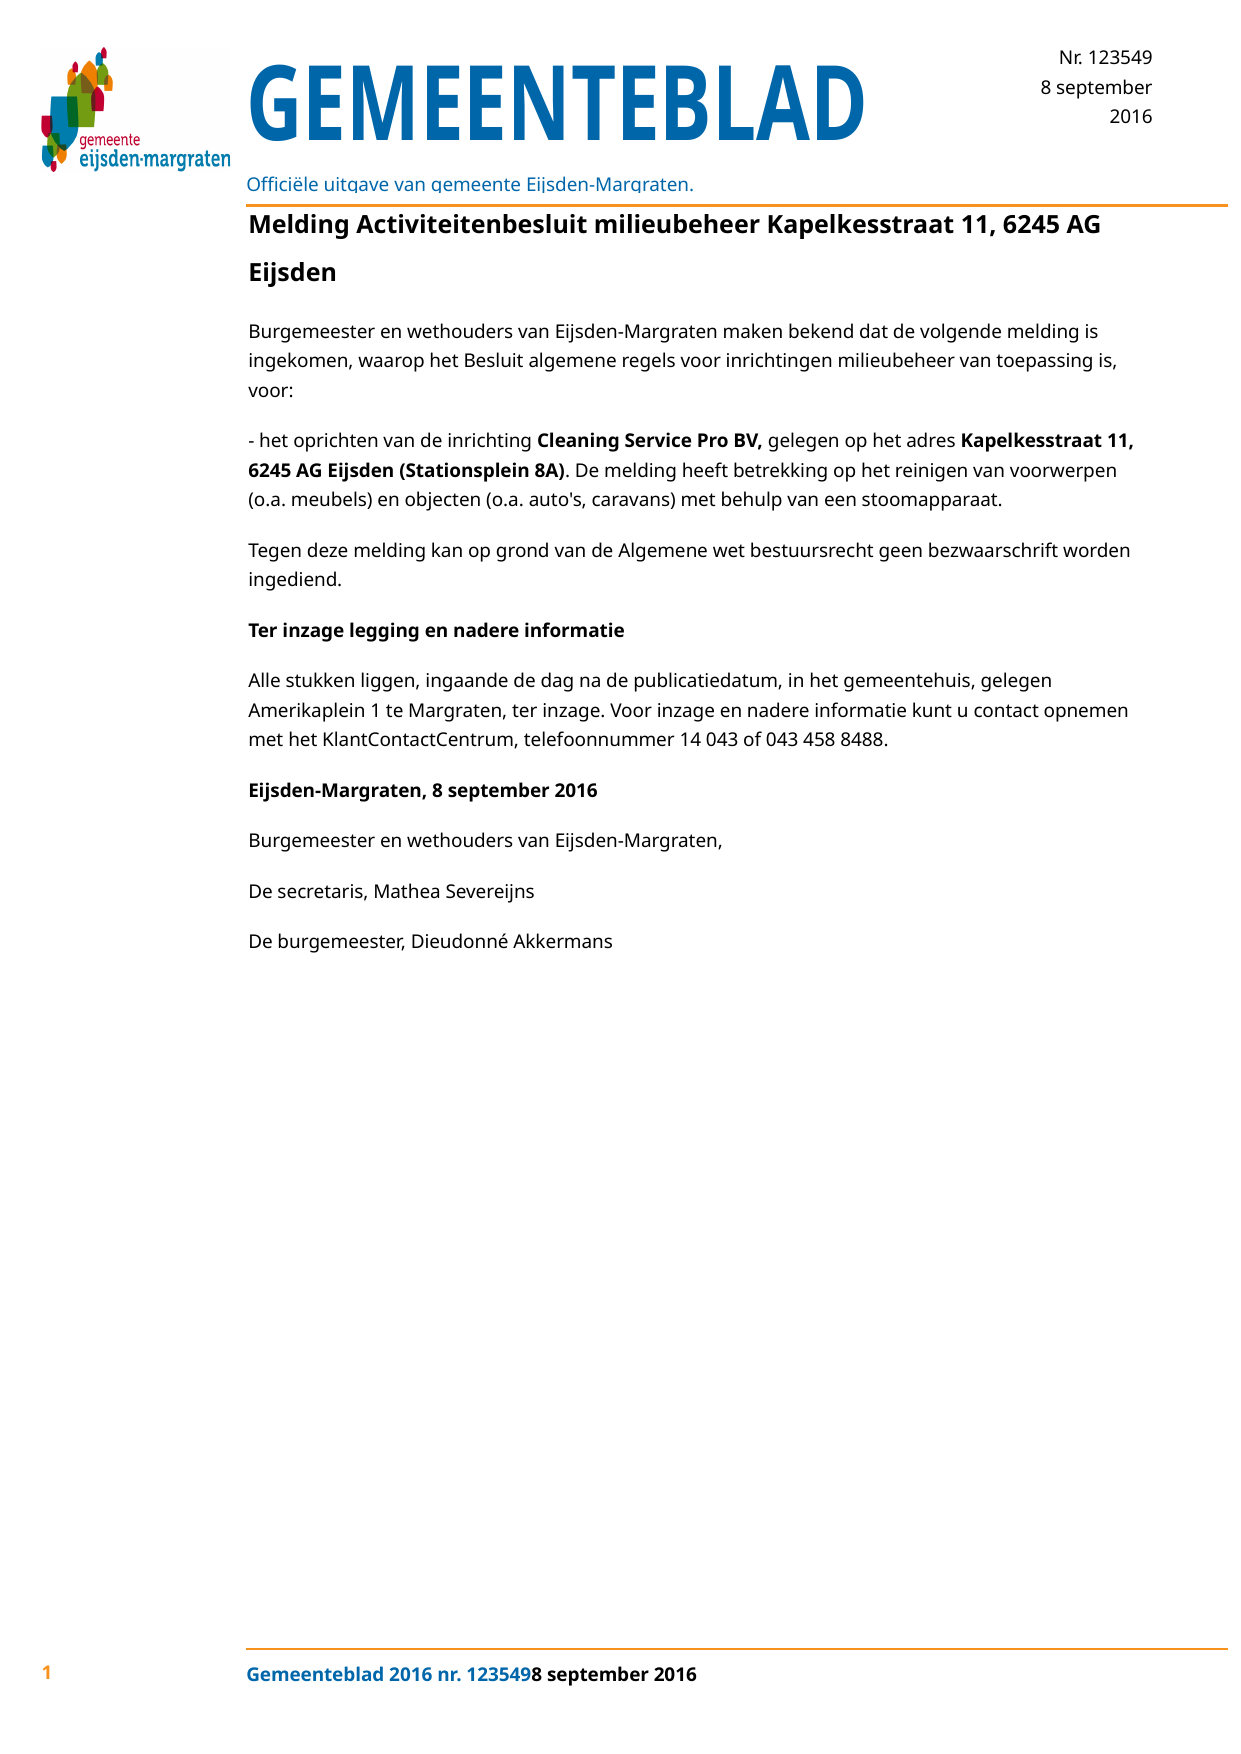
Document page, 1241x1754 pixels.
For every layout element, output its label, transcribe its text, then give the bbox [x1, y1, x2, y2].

text Melding Activiteitenbesluit milieubeheer Kapelkesstraat 11, 6245 AG Eijsden [248, 207, 1152, 288]
text Burgemeester en wethouders van Eijsden-Margraten maken bekend dat de volgende melding is ingekomen, waarop het Besluit algemene regels voor inrichtingen milieubeheer van toepassing is, voor: [248, 318, 1152, 403]
picture [41, 47, 231, 172]
text Tegen deze melding kan op grond van de Algemene wet bestuursrecht geen bezwaarschrift worden ingediend. [248, 537, 1152, 592]
text Alle stukken liggen, ingaande de dag na de publicatiedatum, in het gemeentehuis, gelegen Amerikaplein 1 te Margraten, ter inzage. Voor inzage en nadere informatie kunt u contact opnemen met het KlantContactCentrum, telefoonnummer 14 043 of 043 458 8488. [248, 667, 1152, 752]
text - het oprichten van de inrichting Cleaning Service Pro BV, gelegen op het adres Kapelkesstraat 11, 6245 AG Eijsden (Stationsplein 8A). De melding heeft betrekking op het reinigen van voorwerpen (o.a. meubels) en objecten (o.a. auto's, caravans) met behulp van een stoomapparaat. [248, 427, 1152, 512]
text Ter inzage legging en nadere informatie [248, 617, 1152, 643]
text Eijsden-Margraten, 8 september 2016 [248, 777, 1152, 803]
text De burgemeester, Dieudonné Akkermans [248, 928, 1152, 954]
text De secretaris, Mathea Severeijns [248, 878, 1152, 904]
text Burgemeester en wethouders van Eijsden-Margraten, [248, 827, 1152, 853]
